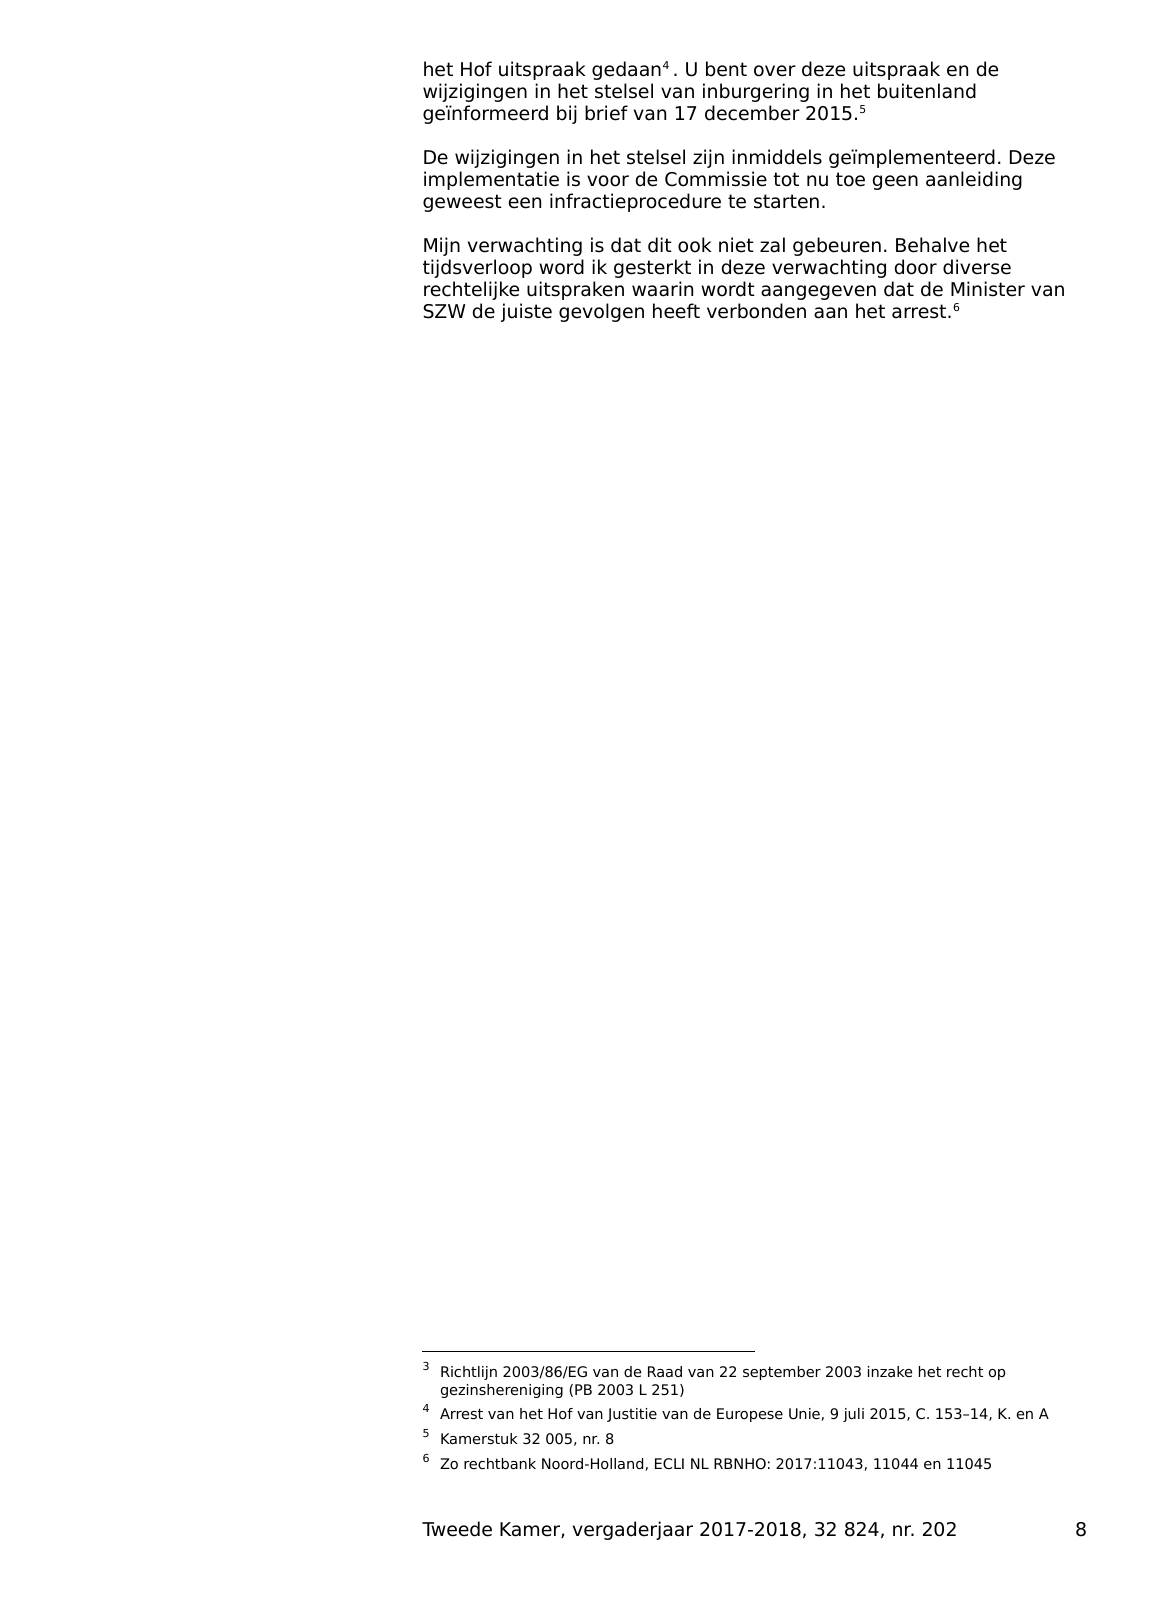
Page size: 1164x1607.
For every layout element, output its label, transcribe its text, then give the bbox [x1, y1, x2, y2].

text Richtlijn 2003/86/EG van de Raad van 22 september 2003 inzake het recht op gezinshereniging (PB 2003 L 251) [422, 1360, 1087, 1399]
text Mijn verwachting is dat dit ook niet zal gebeuren. Behalve het tijdsverloop word ik gesterkt in deze verwachting door diverse rechtelijke uitspraken waarin wordt aangegeven dat de Minister van SZW de juiste gevolgen heeft verbonden aan het arrest. [422, 235, 1087, 323]
text Zo rechtbank Noord-Holland, ECLI NL RBNHO: 2017:11043, 11044 en 11045 [422, 1452, 1087, 1474]
text Kamerstuk 32 005, nr. 8 [422, 1427, 1087, 1449]
text De wijzigingen in het stelsel zijn inmiddels geïmplementeerd. Deze implementatie is voor de Commissie tot nu toe geen aanleiding geweest een infractieprocedure te starten. [422, 147, 1087, 213]
text het Hof uitspraak gedaan. U bent over deze uitspraak en de wijzigingen in het stelsel van inburgering in het buitenland geïnformeerd bij brief van 17 december 2015. [422, 59, 1087, 125]
text Arrest van het Hof van Justitie van de Europese Unie, 9 juli 2015, C. 153–14, K. en A [422, 1402, 1087, 1424]
